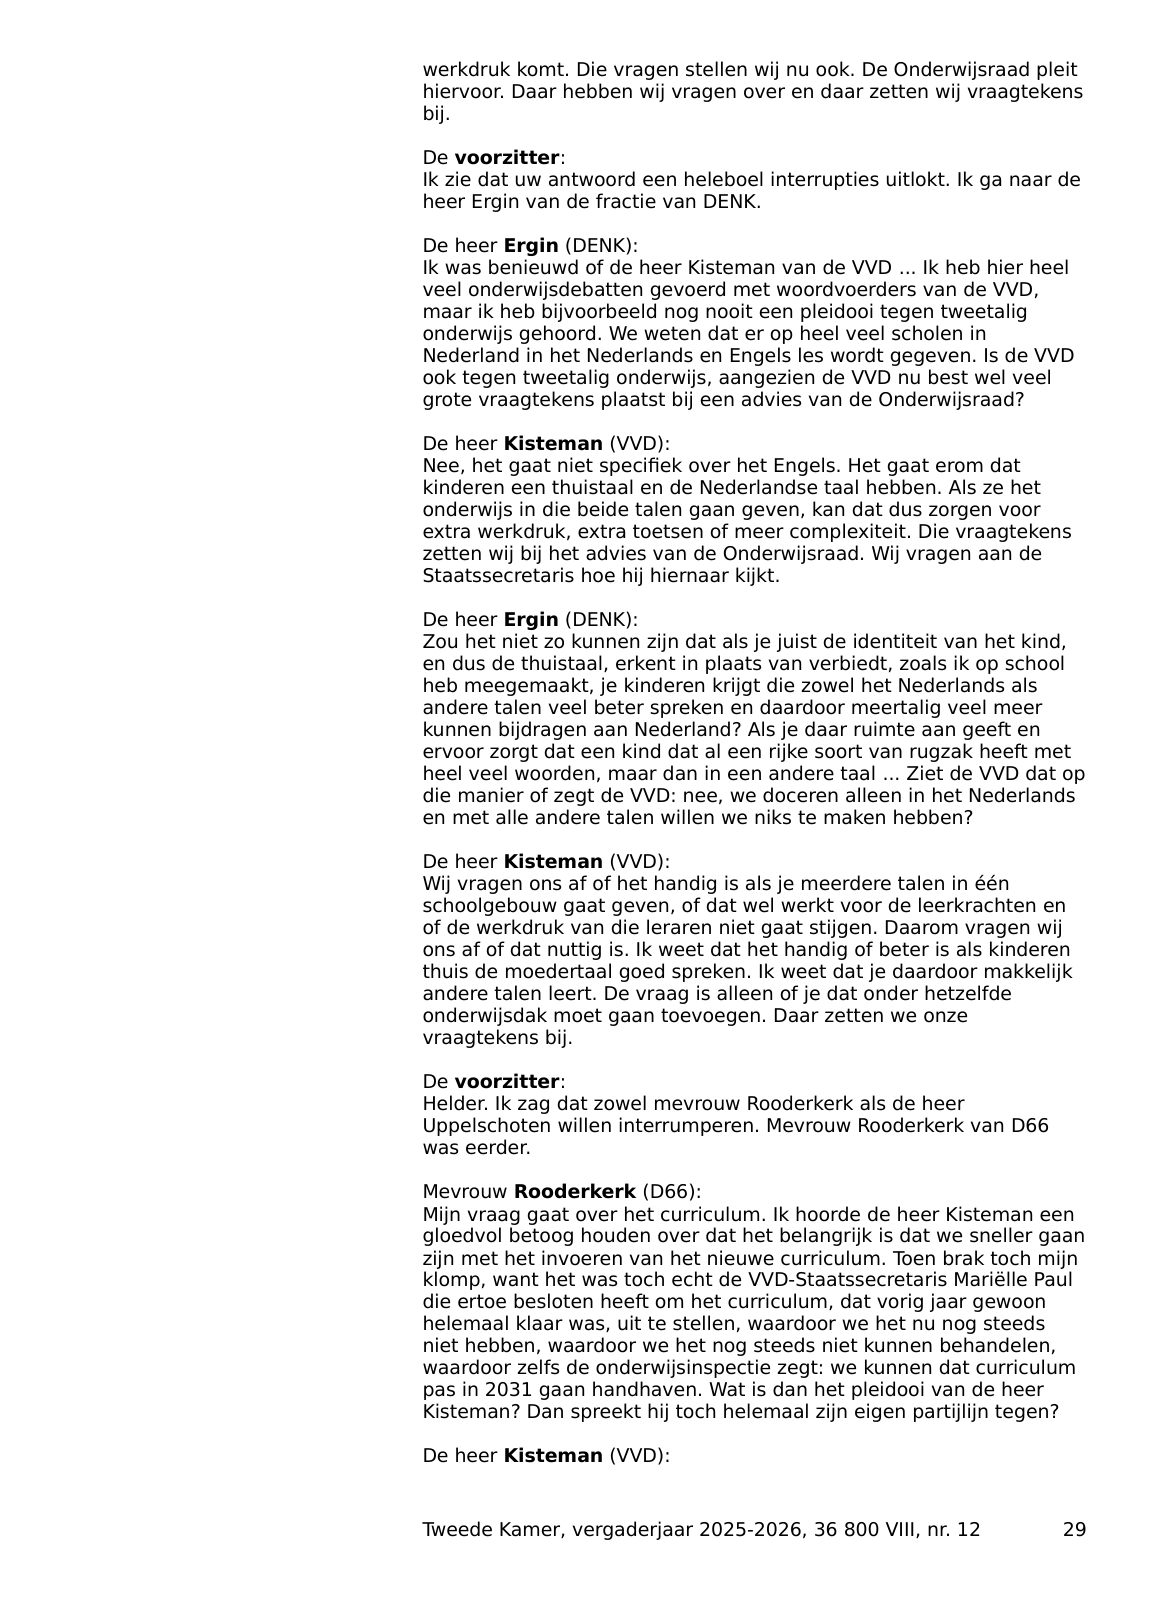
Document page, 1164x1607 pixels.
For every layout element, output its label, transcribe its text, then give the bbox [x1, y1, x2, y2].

text Zou het niet zo kunnen zijn dat als je juist de identiteit van het kind, en dus de thuistaal, erkent in plaats van verbiedt, zoals ik op school heb meegemaakt, je kinderen krijgt die zowel het Nederlands als andere talen veel beter spreken en daardoor meertalig veel meer kunnen bijdragen aan Nederland? Als je daar ruimte aan geeft en ervoor zorgt dat een kind dat al een rijke soort van rugzak heeft met heel veel woorden, maar dan in een andere taal ... Ziet de VVD dat op die manier of zegt de VVD: nee, we doceren alleen in het Nederlands en met alle andere talen willen we niks te maken hebben? [422, 631, 1087, 829]
text De voorzitter: [422, 1071, 1087, 1093]
text werkdruk komt. Die vragen stellen wij nu ook. De Onderwijsraad pleit hiervoor. Daar hebben wij vragen over en daar zetten wij vraagtekens bij. [422, 59, 1087, 125]
text De voorzitter: [422, 147, 1087, 169]
text Mijn vraag gaat over het curriculum. Ik hoorde de heer Kisteman een gloedvol betoog houden over dat het belangrijk is dat we sneller gaan zijn met het invoeren van het nieuwe curriculum. Toen brak toch mijn klomp, want het was toch echt de VVD-Staatssecretaris Mariëlle Paul die ertoe besloten heeft om het curriculum, dat vorig jaar gewoon helemaal klaar was, uit te stellen, waardoor we het nu nog steeds niet hebben, waardoor we het nog steeds niet kunnen behandelen, waardoor zelfs de onderwijsinspectie zegt: we kunnen dat curriculum pas in 2031 gaan handhaven. Wat is dan het pleidooi van de heer Kisteman? Dan spreekt hij toch helemaal zijn eigen partijlijn tegen? [422, 1203, 1087, 1423]
text De heer Ergin (DENK): [422, 235, 1087, 257]
text Nee, het gaat niet specifiek over het Engels. Het gaat erom dat kinderen een thuistaal en de Nederlandse taal hebben. Als ze het onderwijs in die beide talen gaan geven, kan dat dus zorgen voor extra werkdruk, extra toetsen of meer complexiteit. Die vraagtekens zetten wij bij het advies van de Onderwijsraad. Wij vragen aan de Staatssecretaris hoe hij hiernaar kijkt. [422, 455, 1087, 587]
text De heer Kisteman (VVD): [422, 1445, 1087, 1467]
text De heer Kisteman (VVD): [422, 433, 1087, 455]
text Wij vragen ons af of het handig is als je meerdere talen in één schoolgebouw gaat geven, of dat wel werkt voor de leerkrachten en of de werkdruk van die leraren niet gaat stijgen. Daarom vragen wij ons af of dat nuttig is. Ik weet dat het handig of beter is als kinderen thuis de moedertaal goed spreken. Ik weet dat je daardoor makkelijk andere talen leert. De vraag is alleen of je dat onder hetzelfde onderwijsdak moet gaan toevoegen. Daar zetten we onze vraagtekens bij. [422, 873, 1087, 1049]
text Helder. Ik zag dat zowel mevrouw Rooderkerk als de heer Uppelschoten willen interrumperen. Mevrouw Rooderkerk van D66 was eerder. [422, 1093, 1087, 1159]
text Ik was benieuwd of de heer Kisteman van de VVD ... Ik heb hier heel veel onderwijsdebatten gevoerd met woordvoerders van de VVD, maar ik heb bijvoorbeeld nog nooit een pleidooi tegen tweetalig onderwijs gehoord. We weten dat er op heel veel scholen in Nederland in het Nederlands en Engels les wordt gegeven. Is de VVD ook tegen tweetalig onderwijs, aangezien de VVD nu best wel veel grote vraagtekens plaatst bij een advies van de Onderwijsraad? [422, 257, 1087, 411]
text De heer Kisteman (VVD): [422, 851, 1087, 873]
text Ik zie dat uw antwoord een heleboel interrupties uitlokt. Ik ga naar de heer Ergin van de fractie van DENK. [422, 169, 1087, 213]
text Mevrouw Rooderkerk (D66): [422, 1181, 1087, 1203]
text De heer Ergin (DENK): [422, 609, 1087, 631]
